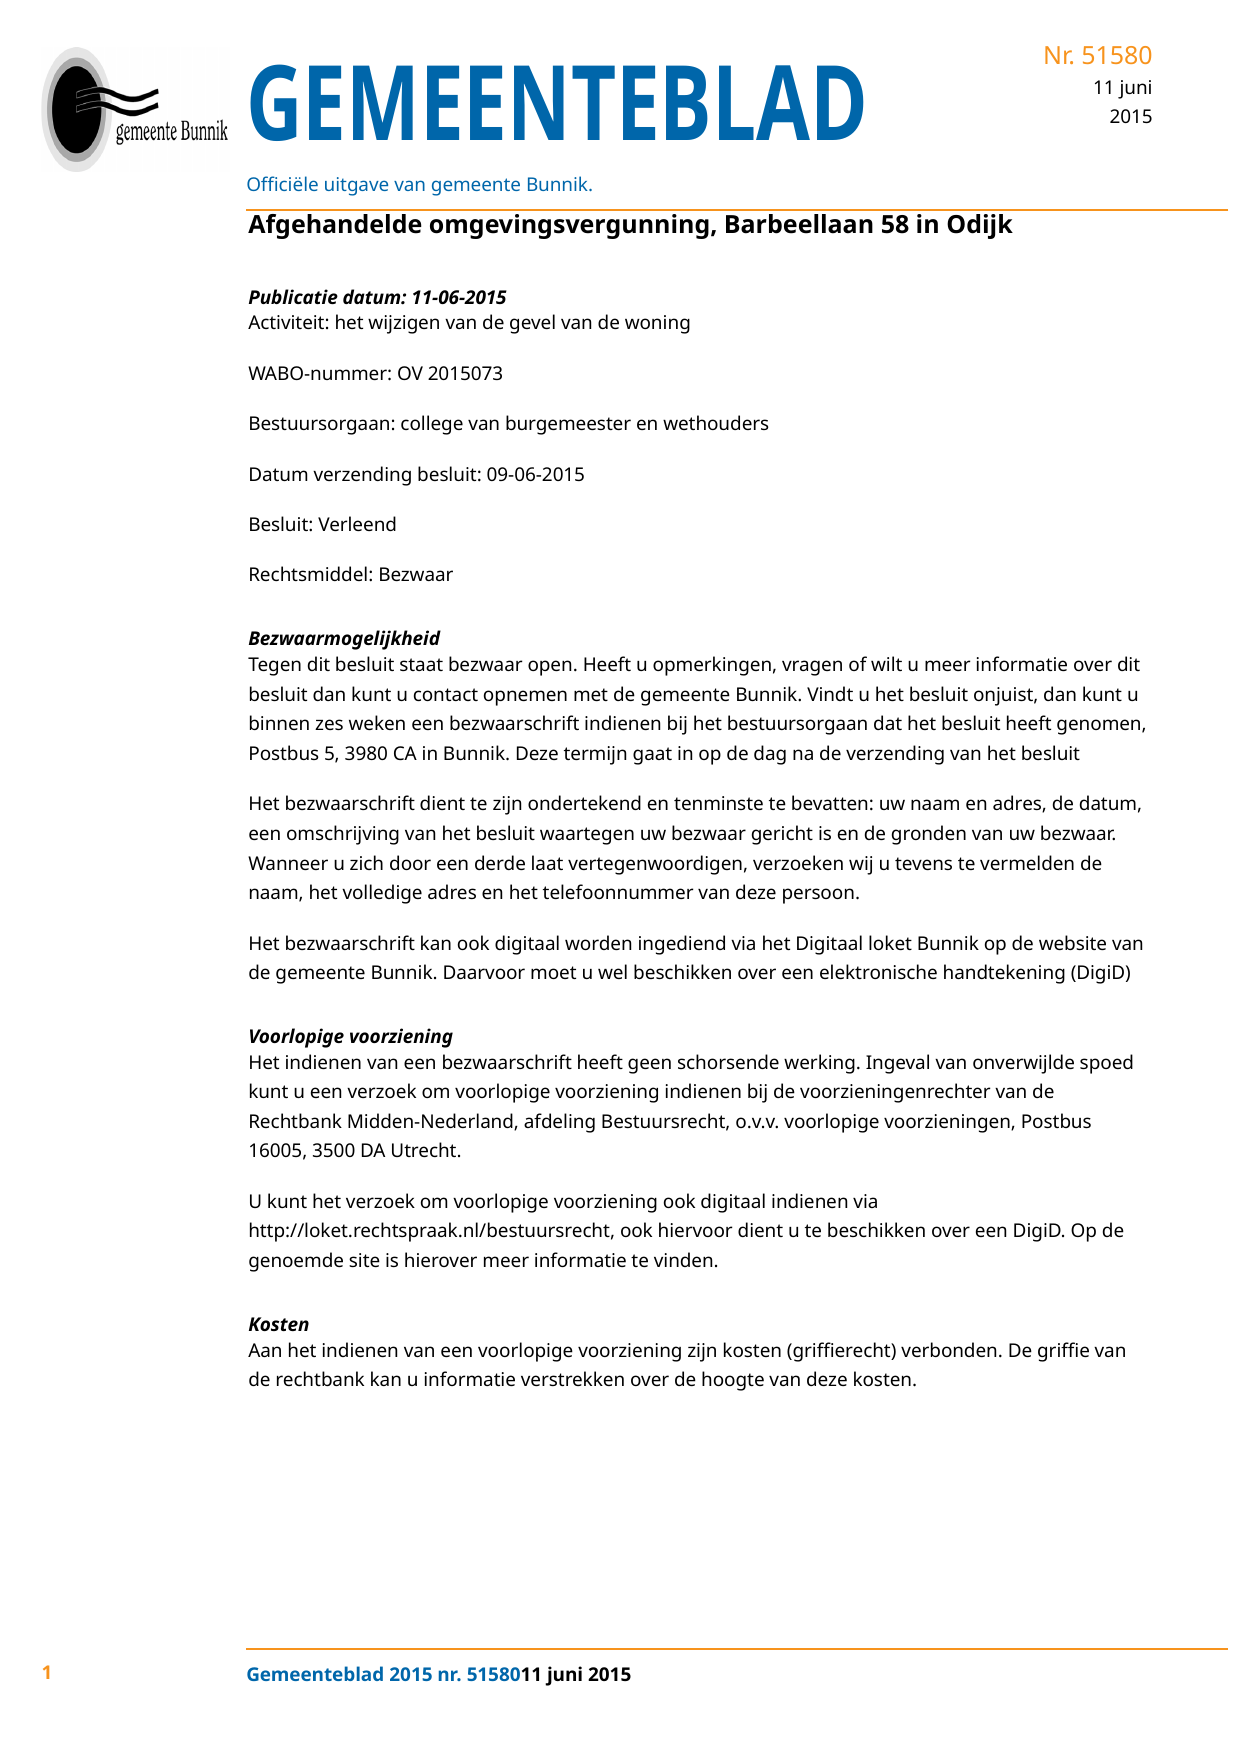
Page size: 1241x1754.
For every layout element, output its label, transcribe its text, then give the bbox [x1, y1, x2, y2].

text Afgehandelde omgevingsvergunning, Barbeellaan 58 in Odijk [248, 211, 1152, 241]
picture [41, 47, 231, 172]
text Datum verzending besluit: 09-06-2015 [248, 461, 1152, 487]
text Besluit: Verleend [248, 511, 1152, 537]
text Bestuursorgaan: college van burgemeester en wethouders [248, 410, 1152, 436]
text Het indienen van een bezwaarschrift heeft geen schorsende werking. Ingeval van onverwijlde spoed kunt u een verzoek om voorlopige voorziening indienen bij de voorzieningenrechter van de Rechtbank Midden-Nederland, afdeling Bestuursrecht, o.v.v. voorlopige voorzieningen, Postbus 16005, 3500 DA Utrecht. [248, 1049, 1152, 1163]
text U kunt het verzoek om voorlopige voorziening ook digitaal indienen via http://loket.rechtspraak.nl/bestuursrecht, ook hiervoor dient u te beschikken over een DigiD. Op de genoemde site is hierover meer informatie te vinden. [248, 1188, 1152, 1273]
text Het bezwaarschrift dient te zijn ondertekend en tenminste te bevatten: uw naam en adres, de datum, een omschrijving van het besluit waartegen uw bezwaar gericht is en de gronden van uw bezwaar. Wanneer u zich door een derde laat vertegenwoordigen, verzoeken wij u tevens te vermelden de naam, het volledige adres en het telefoonnummer van deze persoon. [248, 791, 1152, 905]
text Publicatie datum: 11-06-2015 [248, 284, 1152, 309]
text Het bezwaarschrift kan ook digitaal worden ingediend via het Digitaal loket Bunnik op de website van de gemeente Bunnik. Daarvoor moet u wel beschikken over een elektronische handtekening (DigiD) [248, 930, 1152, 985]
text WABO-nummer: OV 2015073 [248, 360, 1152, 386]
text Tegen dit besluit staat bezwaar open. Heeft u opmerkingen, vragen of wilt u meer informatie over dit besluit dan kunt u contact opnemen met de gemeente Bunnik. Vindt u het besluit onjuist, dan kunt u binnen zes weken een bezwaarschrift indienen bij het bestuursorgaan dat het besluit heeft genomen, Postbus 5, 3980 CA in Bunnik. Deze termijn gaat in op de dag na de verzending van het besluit [248, 651, 1152, 766]
text Activiteit: het wijzigen van de gevel van de woning [248, 309, 1152, 335]
text Voorlopige voorziening [248, 1023, 1152, 1049]
text Bezwaarmogelijkheid [248, 626, 1152, 651]
text Kosten [248, 1311, 1152, 1337]
text Aan het indienen van een voorlopige voorziening zijn kosten (griffierecht) verbonden. De griffie van de rechtbank kan u informatie verstrekken over de hoogte van deze kosten. [248, 1337, 1152, 1392]
text Rechtsmiddel: Bezwaar [248, 562, 1152, 587]
